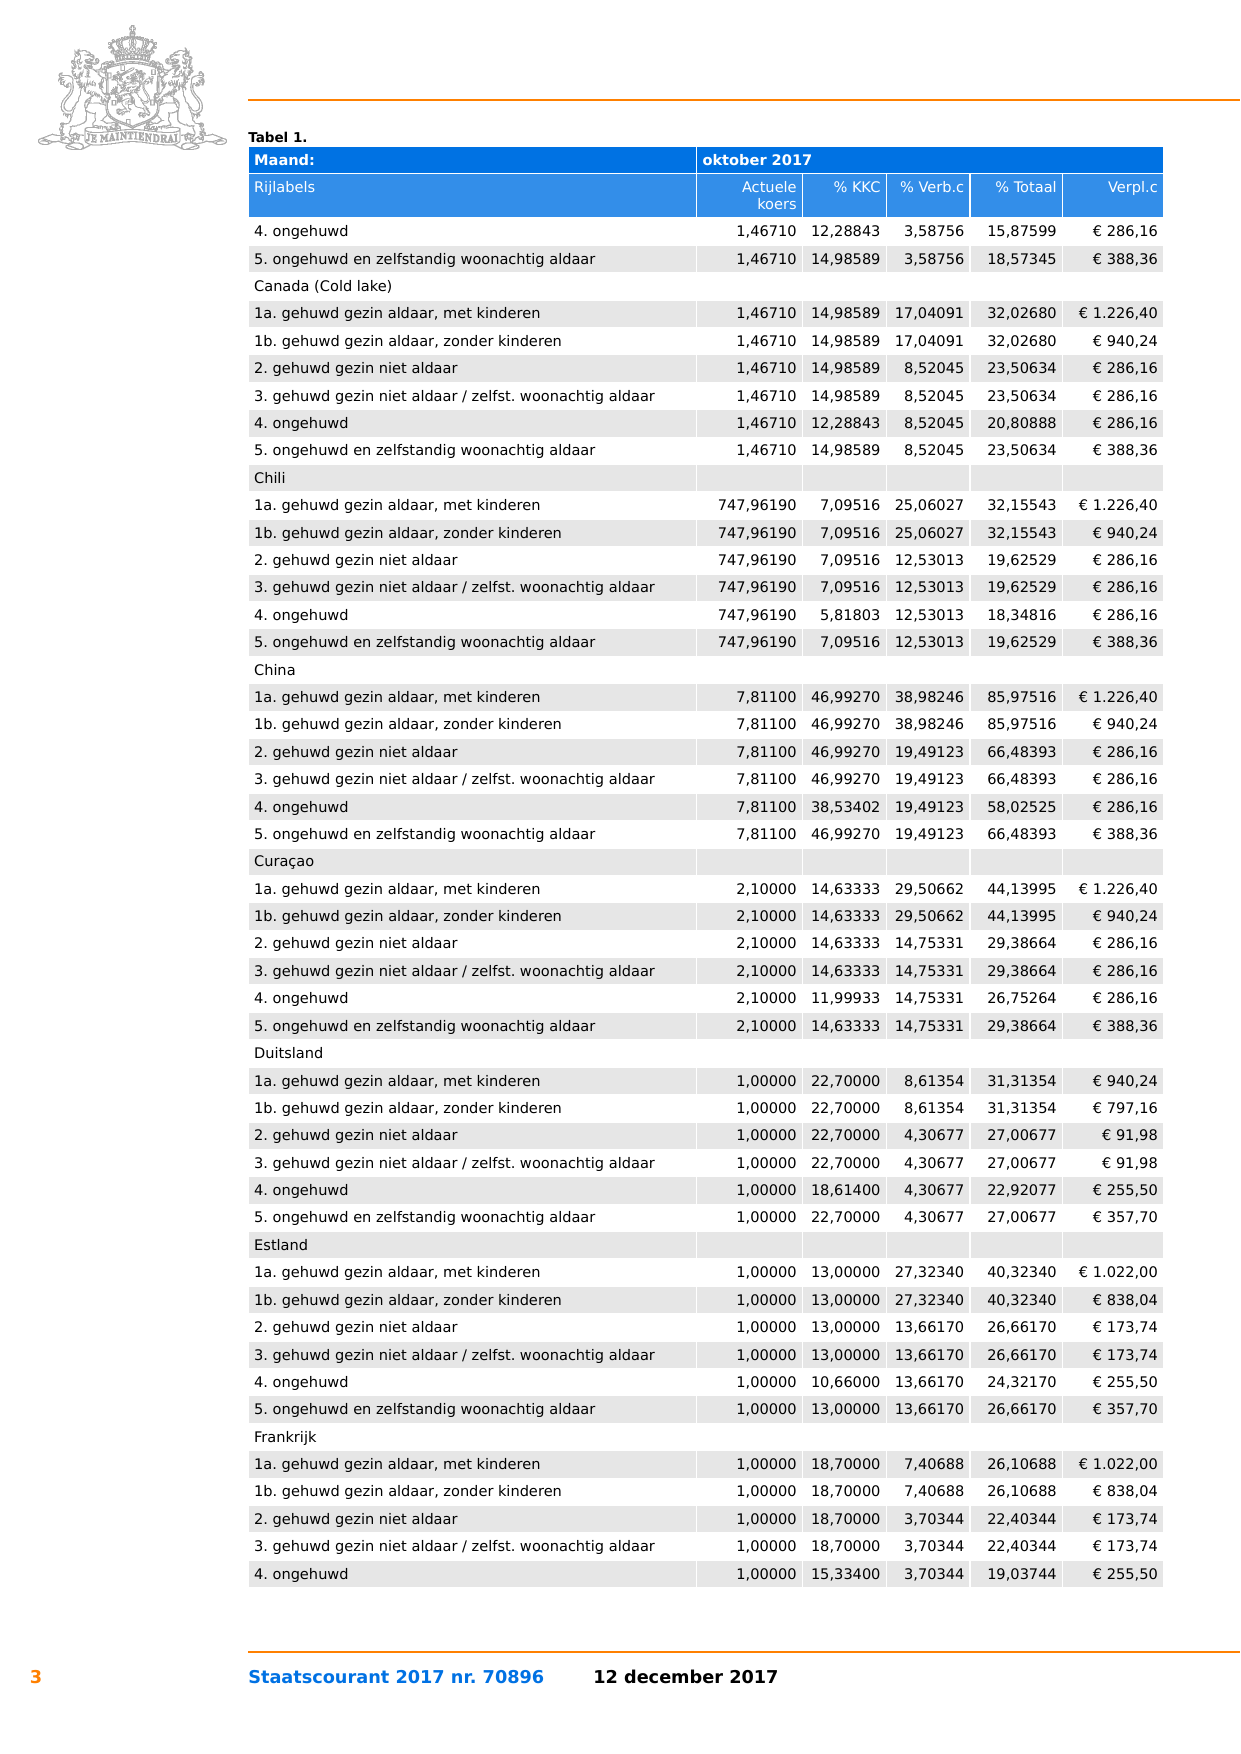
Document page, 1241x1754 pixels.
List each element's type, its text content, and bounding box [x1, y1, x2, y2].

table_cell 2,10000 [697, 958, 802, 984]
table_cell 1,00000 [697, 1561, 802, 1587]
table_cell [697, 657, 802, 683]
table_cell 7,81100 [697, 739, 802, 765]
table_cell [697, 465, 802, 491]
table_cell 8,61354 [887, 1068, 969, 1094]
table_cell Curaçao [249, 849, 696, 875]
table_cell 23,50634 [971, 438, 1062, 464]
table_cell 3. gehuwd gezin niet aldaar / zelfst. woonachtig aldaar [249, 958, 696, 984]
table_cell 13,00000 [803, 1287, 886, 1313]
table_cell 7,40688 [887, 1479, 969, 1505]
table_cell [1063, 849, 1163, 875]
table_cell 11,99933 [803, 986, 886, 1012]
table_cell 2. gehuwd gezin niet aldaar [249, 547, 696, 573]
table_cell 27,00677 [971, 1205, 1062, 1231]
table_cell 46,99270 [803, 821, 886, 847]
table_cell 29,38664 [971, 958, 1062, 984]
table_cell 29,50662 [887, 876, 969, 902]
table_cell 19,03744 [971, 1561, 1062, 1587]
table_cell 747,96190 [697, 602, 802, 628]
table_cell Chili [249, 465, 696, 491]
table_cell 13,00000 [803, 1396, 886, 1423]
table_cell 38,98246 [887, 684, 969, 711]
table_cell 2,10000 [697, 1013, 802, 1039]
table_cell [697, 273, 802, 299]
table_cell 1a. gehuwd gezin aldaar, met kinderen [249, 1260, 696, 1286]
table_cell [971, 465, 1062, 491]
table_cell 2. gehuwd gezin niet aldaar [249, 739, 696, 765]
table_cell [1063, 273, 1163, 299]
table_cell 17,04091 [887, 301, 969, 327]
table_cell [971, 273, 1062, 299]
table_cell 3. gehuwd gezin niet aldaar / zelfst. woonachtig aldaar [249, 766, 696, 793]
table_cell 1,46710 [697, 246, 802, 272]
table_cell 1,00000 [697, 1369, 802, 1395]
table_cell 85,97516 [971, 684, 1062, 711]
table_cell 3. gehuwd gezin niet aldaar / zelfst. woonachtig aldaar [249, 383, 696, 409]
table_cell 85,97516 [971, 712, 1062, 738]
table_cell 7,81100 [697, 766, 802, 793]
table_cell % Verb.c [887, 174, 969, 217]
table_cell 32,02680 [971, 301, 1062, 327]
table_cell 4,30677 [887, 1205, 969, 1231]
table_cell 19,62529 [971, 575, 1062, 601]
table_cell € 286,16 [1063, 931, 1163, 957]
table_cell 22,40344 [971, 1506, 1062, 1532]
table_cell 2,10000 [697, 903, 802, 930]
table_cell 15,87599 [971, 219, 1062, 245]
table_cell € 286,16 [1063, 575, 1163, 601]
table_cell 1,46710 [697, 383, 802, 409]
table_cell [803, 1040, 886, 1067]
table_cell 12,53013 [887, 629, 969, 656]
table_cell 46,99270 [803, 712, 886, 738]
table_cell 18,70000 [803, 1506, 886, 1532]
table_cell 14,98589 [803, 383, 886, 409]
table_cell € 388,36 [1063, 1013, 1163, 1039]
table_cell 4,30677 [887, 1150, 969, 1176]
table_cell € 286,16 [1063, 766, 1163, 793]
table_cell 1,00000 [697, 1342, 802, 1368]
table_cell 1,46710 [697, 301, 802, 327]
table_cell 23,50634 [971, 383, 1062, 409]
table_cell 1,00000 [697, 1260, 802, 1286]
table_cell 18,70000 [803, 1534, 886, 1560]
table_cell 27,00677 [971, 1150, 1062, 1176]
table_cell [697, 849, 802, 875]
table_cell 3,58756 [887, 219, 969, 245]
table_cell € 173,74 [1063, 1534, 1163, 1560]
table_cell 22,70000 [803, 1205, 886, 1231]
table_cell [887, 1232, 969, 1258]
table_cell € 286,16 [1063, 739, 1163, 765]
table_cell 66,48393 [971, 821, 1062, 847]
table_cell 32,15543 [971, 493, 1062, 519]
table_cell 22,70000 [803, 1068, 886, 1094]
table_cell 8,52045 [887, 355, 969, 382]
table_cell 25,06027 [887, 493, 969, 519]
table_cell 5. ongehuwd en zelfstandig woonachtig aldaar [249, 1396, 696, 1423]
table_cell € 286,16 [1063, 355, 1163, 382]
table_cell 1,00000 [697, 1177, 802, 1204]
table_cell € 357,70 [1063, 1396, 1163, 1423]
table_cell € 838,04 [1063, 1287, 1163, 1313]
table_cell 14,75331 [887, 931, 969, 957]
table_cell 66,48393 [971, 766, 1062, 793]
table_cell 19,49123 [887, 739, 969, 765]
table_cell 3,58756 [887, 246, 969, 272]
table_cell 13,00000 [803, 1260, 886, 1286]
table_cell 5. ongehuwd en zelfstandig woonachtig aldaar [249, 438, 696, 464]
table_cell 1a. gehuwd gezin aldaar, met kinderen [249, 301, 696, 327]
table_cell € 388,36 [1063, 246, 1163, 272]
table_cell 4. ongehuwd [249, 986, 696, 1012]
table_cell 4. ongehuwd [249, 794, 696, 820]
table_cell 4. ongehuwd [249, 1177, 696, 1204]
table_cell Rijlabels [249, 174, 696, 217]
table_cell 1b. gehuwd gezin aldaar, zonder kinderen [249, 520, 696, 546]
table_cell 14,75331 [887, 1013, 969, 1039]
table_cell 1,00000 [697, 1123, 802, 1149]
table_cell € 286,16 [1063, 986, 1163, 1012]
table_cell [803, 465, 886, 491]
table_cell 29,50662 [887, 903, 969, 930]
table_cell 1,46710 [697, 219, 802, 245]
table_cell 1,00000 [697, 1396, 802, 1423]
table_cell 3. gehuwd gezin niet aldaar / zelfst. woonachtig aldaar [249, 1534, 696, 1560]
table_cell 7,81100 [697, 821, 802, 847]
table_cell 19,62529 [971, 547, 1062, 573]
table_cell 7,09516 [803, 547, 886, 573]
table_cell 14,98589 [803, 301, 886, 327]
table_cell [971, 657, 1062, 683]
table_cell 22,70000 [803, 1150, 886, 1176]
table_cell 13,66170 [887, 1396, 969, 1423]
table_cell 1,00000 [697, 1205, 802, 1231]
table_cell 27,32340 [887, 1260, 969, 1286]
table_cell 25,06027 [887, 520, 969, 546]
table_cell 1b. gehuwd gezin aldaar, zonder kinderen [249, 712, 696, 738]
table_cell [971, 849, 1062, 875]
table_cell Duitsland [249, 1040, 696, 1067]
table_cell 32,02680 [971, 328, 1062, 354]
table_cell 18,61400 [803, 1177, 886, 1204]
table_cell 44,13995 [971, 903, 1062, 930]
table_cell € 1.226,40 [1063, 301, 1163, 327]
table_cell 1,00000 [697, 1506, 802, 1532]
table_cell 19,62529 [971, 629, 1062, 656]
table_cell 13,66170 [887, 1369, 969, 1395]
table_cell € 173,74 [1063, 1506, 1163, 1532]
table_cell 20,80888 [971, 410, 1062, 437]
table_cell oktober 2017 [697, 147, 1163, 173]
table_cell 19,49123 [887, 821, 969, 847]
table_cell [803, 657, 886, 683]
table_cell 747,96190 [697, 493, 802, 519]
table_cell 747,96190 [697, 575, 802, 601]
table_cell € 286,16 [1063, 219, 1163, 245]
table_cell 4. ongehuwd [249, 1369, 696, 1395]
table_cell [697, 1232, 802, 1258]
table_cell 18,57345 [971, 246, 1062, 272]
table_cell 7,09516 [803, 629, 886, 656]
table_cell [803, 849, 886, 875]
table_cell 22,70000 [803, 1123, 886, 1149]
table_cell 8,61354 [887, 1095, 969, 1121]
table_cell [971, 1040, 1062, 1067]
table_cell [887, 465, 969, 491]
table_cell [1063, 1232, 1163, 1258]
table_cell 5. ongehuwd en zelfstandig woonachtig aldaar [249, 629, 696, 656]
table_cell 5. ongehuwd en zelfstandig woonachtig aldaar [249, 1013, 696, 1039]
table_cell 13,00000 [803, 1342, 886, 1368]
table_cell [1063, 1424, 1163, 1450]
table_cell 22,70000 [803, 1095, 886, 1121]
table_cell [803, 1424, 886, 1450]
table_cell € 940,24 [1063, 520, 1163, 546]
table_cell 14,98589 [803, 355, 886, 382]
table_cell [887, 657, 969, 683]
table_cell 14,98589 [803, 438, 886, 464]
table_cell 44,13995 [971, 876, 1062, 902]
table_cell 12,28843 [803, 219, 886, 245]
table_cell [971, 1424, 1062, 1450]
table_cell 24,32170 [971, 1369, 1062, 1395]
table_cell 4. ongehuwd [249, 410, 696, 437]
table_cell 14,63333 [803, 1013, 886, 1039]
table_cell 5. ongehuwd en zelfstandig woonachtig aldaar [249, 246, 696, 272]
table_cell 38,98246 [887, 712, 969, 738]
table_cell % Totaal [971, 174, 1062, 217]
table_cell 22,40344 [971, 1534, 1062, 1560]
table_cell € 286,16 [1063, 383, 1163, 409]
table_cell 1,00000 [697, 1451, 802, 1478]
table_cell 18,70000 [803, 1479, 886, 1505]
table_cell 46,99270 [803, 739, 886, 765]
table_cell € 1.226,40 [1063, 876, 1163, 902]
table_cell 5,81803 [803, 602, 886, 628]
table_cell 747,96190 [697, 547, 802, 573]
table_cell 12,53013 [887, 602, 969, 628]
table_cell [887, 1040, 969, 1067]
table_cell 5. ongehuwd en zelfstandig woonachtig aldaar [249, 1205, 696, 1231]
table_cell € 388,36 [1063, 629, 1163, 656]
table_cell 7,09516 [803, 520, 886, 546]
table_cell 7,81100 [697, 794, 802, 820]
table_cell 14,75331 [887, 986, 969, 1012]
table_cell 26,10688 [971, 1451, 1062, 1478]
table_cell 1,46710 [697, 355, 802, 382]
table_cell € 940,24 [1063, 712, 1163, 738]
table_cell 4,30677 [887, 1177, 969, 1204]
table_cell [697, 1040, 802, 1067]
table_cell 2. gehuwd gezin niet aldaar [249, 931, 696, 957]
table_cell 58,02525 [971, 794, 1062, 820]
table_cell 4,30677 [887, 1123, 969, 1149]
table_cell 14,63333 [803, 876, 886, 902]
table_cell 66,48393 [971, 739, 1062, 765]
table_cell 2,10000 [697, 931, 802, 957]
table_cell 13,00000 [803, 1314, 886, 1341]
table_cell [887, 849, 969, 875]
table_cell 10,66000 [803, 1369, 886, 1395]
table_cell 1,00000 [697, 1314, 802, 1341]
table_cell 14,98589 [803, 328, 886, 354]
table_cell 19,49123 [887, 766, 969, 793]
table_cell 7,81100 [697, 684, 802, 711]
table_cell [887, 1424, 969, 1450]
table_cell 2. gehuwd gezin niet aldaar [249, 355, 696, 382]
table_cell 1b. gehuwd gezin aldaar, zonder kinderen [249, 903, 696, 930]
table_cell 747,96190 [697, 520, 802, 546]
picture [38, 25, 227, 150]
table_cell € 388,36 [1063, 438, 1163, 464]
table_cell 14,63333 [803, 958, 886, 984]
table_cell 14,98589 [803, 246, 886, 272]
table_cell 1a. gehuwd gezin aldaar, met kinderen [249, 684, 696, 711]
table_cell 15,33400 [803, 1561, 886, 1587]
table_cell 8,52045 [887, 438, 969, 464]
table_cell 12,53013 [887, 547, 969, 573]
table_cell [1063, 1040, 1163, 1067]
table_cell [971, 1232, 1062, 1258]
table_cell 32,15543 [971, 520, 1062, 546]
table_cell € 388,36 [1063, 821, 1163, 847]
table_cell 1b. gehuwd gezin aldaar, zonder kinderen [249, 1287, 696, 1313]
table_cell 7,09516 [803, 493, 886, 519]
table_cell Canada (Cold lake) [249, 273, 696, 299]
table_cell 1,46710 [697, 438, 802, 464]
table_cell € 797,16 [1063, 1095, 1163, 1121]
table_cell 747,96190 [697, 629, 802, 656]
table_cell € 357,70 [1063, 1205, 1163, 1231]
table_cell € 255,50 [1063, 1177, 1163, 1204]
table_cell [803, 273, 886, 299]
table_cell € 940,24 [1063, 1068, 1163, 1094]
table_cell 12,53013 [887, 575, 969, 601]
table_cell 14,63333 [803, 931, 886, 957]
table_cell 1b. gehuwd gezin aldaar, zonder kinderen [249, 1479, 696, 1505]
table_cell € 940,24 [1063, 903, 1163, 930]
table_cell € 1.226,40 [1063, 684, 1163, 711]
table_cell 1,00000 [697, 1534, 802, 1560]
table_cell 26,66170 [971, 1314, 1062, 1341]
table_cell 3,70344 [887, 1534, 969, 1560]
table_cell 29,38664 [971, 931, 1062, 957]
table_cell China [249, 657, 696, 683]
table_cell 40,32340 [971, 1260, 1062, 1286]
table_cell 26,10688 [971, 1479, 1062, 1505]
table_cell € 255,50 [1063, 1369, 1163, 1395]
table_cell [1063, 465, 1163, 491]
table_cell 3. gehuwd gezin niet aldaar / zelfst. woonachtig aldaar [249, 1150, 696, 1176]
table_cell 22,92077 [971, 1177, 1062, 1204]
table_cell 31,31354 [971, 1095, 1062, 1121]
table_cell 3. gehuwd gezin niet aldaar / zelfst. woonachtig aldaar [249, 575, 696, 601]
table_cell [1063, 657, 1163, 683]
table_cell [697, 1424, 802, 1450]
table_cell 2. gehuwd gezin niet aldaar [249, 1506, 696, 1532]
table_cell 1,00000 [697, 1479, 802, 1505]
table_cell Frankrijk [249, 1424, 696, 1450]
table_cell 1a. gehuwd gezin aldaar, met kinderen [249, 493, 696, 519]
table_cell 1a. gehuwd gezin aldaar, met kinderen [249, 876, 696, 902]
table_cell 8,52045 [887, 410, 969, 437]
table_cell 1,00000 [697, 1287, 802, 1313]
table_cell 2. gehuwd gezin niet aldaar [249, 1314, 696, 1341]
table_cell 26,66170 [971, 1342, 1062, 1368]
table_cell € 1.022,00 [1063, 1451, 1163, 1478]
table_cell € 940,24 [1063, 328, 1163, 354]
table_cell 26,66170 [971, 1396, 1062, 1423]
table_cell 1a. gehuwd gezin aldaar, met kinderen [249, 1451, 696, 1478]
table_cell 3. gehuwd gezin niet aldaar / zelfst. woonachtig aldaar [249, 1342, 696, 1368]
table_cell 46,99270 [803, 766, 886, 793]
table_cell € 1.226,40 [1063, 493, 1163, 519]
table_cell 8,52045 [887, 383, 969, 409]
table_cell 27,00677 [971, 1123, 1062, 1149]
table_cell 1b. gehuwd gezin aldaar, zonder kinderen [249, 1095, 696, 1121]
table_cell 23,50634 [971, 355, 1062, 382]
table_cell € 286,16 [1063, 602, 1163, 628]
table_cell 7,81100 [697, 712, 802, 738]
table_cell 13,66170 [887, 1342, 969, 1368]
table_cell 26,75264 [971, 986, 1062, 1012]
table_cell 1,00000 [697, 1068, 802, 1094]
table_cell 18,34816 [971, 602, 1062, 628]
table_cell Actuele koers [697, 174, 802, 217]
table_cell 5. ongehuwd en zelfstandig woonachtig aldaar [249, 821, 696, 847]
table_cell € 286,16 [1063, 547, 1163, 573]
table_cell 40,32340 [971, 1287, 1062, 1313]
table_cell % KKC [803, 174, 886, 217]
table_cell 1,00000 [697, 1095, 802, 1121]
table_cell 12,28843 [803, 410, 886, 437]
table_cell Estland [249, 1232, 696, 1258]
table_cell 1b. gehuwd gezin aldaar, zonder kinderen [249, 328, 696, 354]
table_cell 1,46710 [697, 410, 802, 437]
table_cell 17,04091 [887, 328, 969, 354]
table_cell 27,32340 [887, 1287, 969, 1313]
table_cell 1,00000 [697, 1150, 802, 1176]
table_header Tabel 1. [248, 130, 1163, 146]
table_cell [803, 1232, 886, 1258]
table_cell € 286,16 [1063, 410, 1163, 437]
table_cell Verpl.c [1063, 174, 1163, 217]
table_cell 2. gehuwd gezin niet aldaar [249, 1123, 696, 1149]
table_cell 7,09516 [803, 575, 886, 601]
table_cell 1a. gehuwd gezin aldaar, met kinderen [249, 1068, 696, 1094]
table_cell 14,75331 [887, 958, 969, 984]
table_cell 13,66170 [887, 1314, 969, 1341]
table_cell 3,70344 [887, 1506, 969, 1532]
table_cell 3,70344 [887, 1561, 969, 1587]
table_cell 2,10000 [697, 986, 802, 1012]
table_cell 4. ongehuwd [249, 219, 696, 245]
table_cell 2,10000 [697, 876, 802, 902]
table_cell 46,99270 [803, 684, 886, 711]
table_cell Maand: [249, 147, 696, 173]
table_cell 18,70000 [803, 1451, 886, 1478]
table_cell 29,38664 [971, 1013, 1062, 1039]
table_cell € 91,98 [1063, 1150, 1163, 1176]
table_cell € 173,74 [1063, 1342, 1163, 1368]
table_cell [887, 273, 969, 299]
table_cell € 173,74 [1063, 1314, 1163, 1341]
table_cell € 255,50 [1063, 1561, 1163, 1587]
table_cell 14,63333 [803, 903, 886, 930]
table_cell € 286,16 [1063, 794, 1163, 820]
table_cell 4. ongehuwd [249, 602, 696, 628]
table_cell 4. ongehuwd [249, 1561, 696, 1587]
table_cell € 286,16 [1063, 958, 1163, 984]
table_cell 7,40688 [887, 1451, 969, 1478]
table_cell € 1.022,00 [1063, 1260, 1163, 1286]
table_cell € 91,98 [1063, 1123, 1163, 1149]
table_cell 1,46710 [697, 328, 802, 354]
table_cell 19,49123 [887, 794, 969, 820]
table_cell 38,53402 [803, 794, 886, 820]
table_cell 31,31354 [971, 1068, 1062, 1094]
table_cell € 838,04 [1063, 1479, 1163, 1505]
